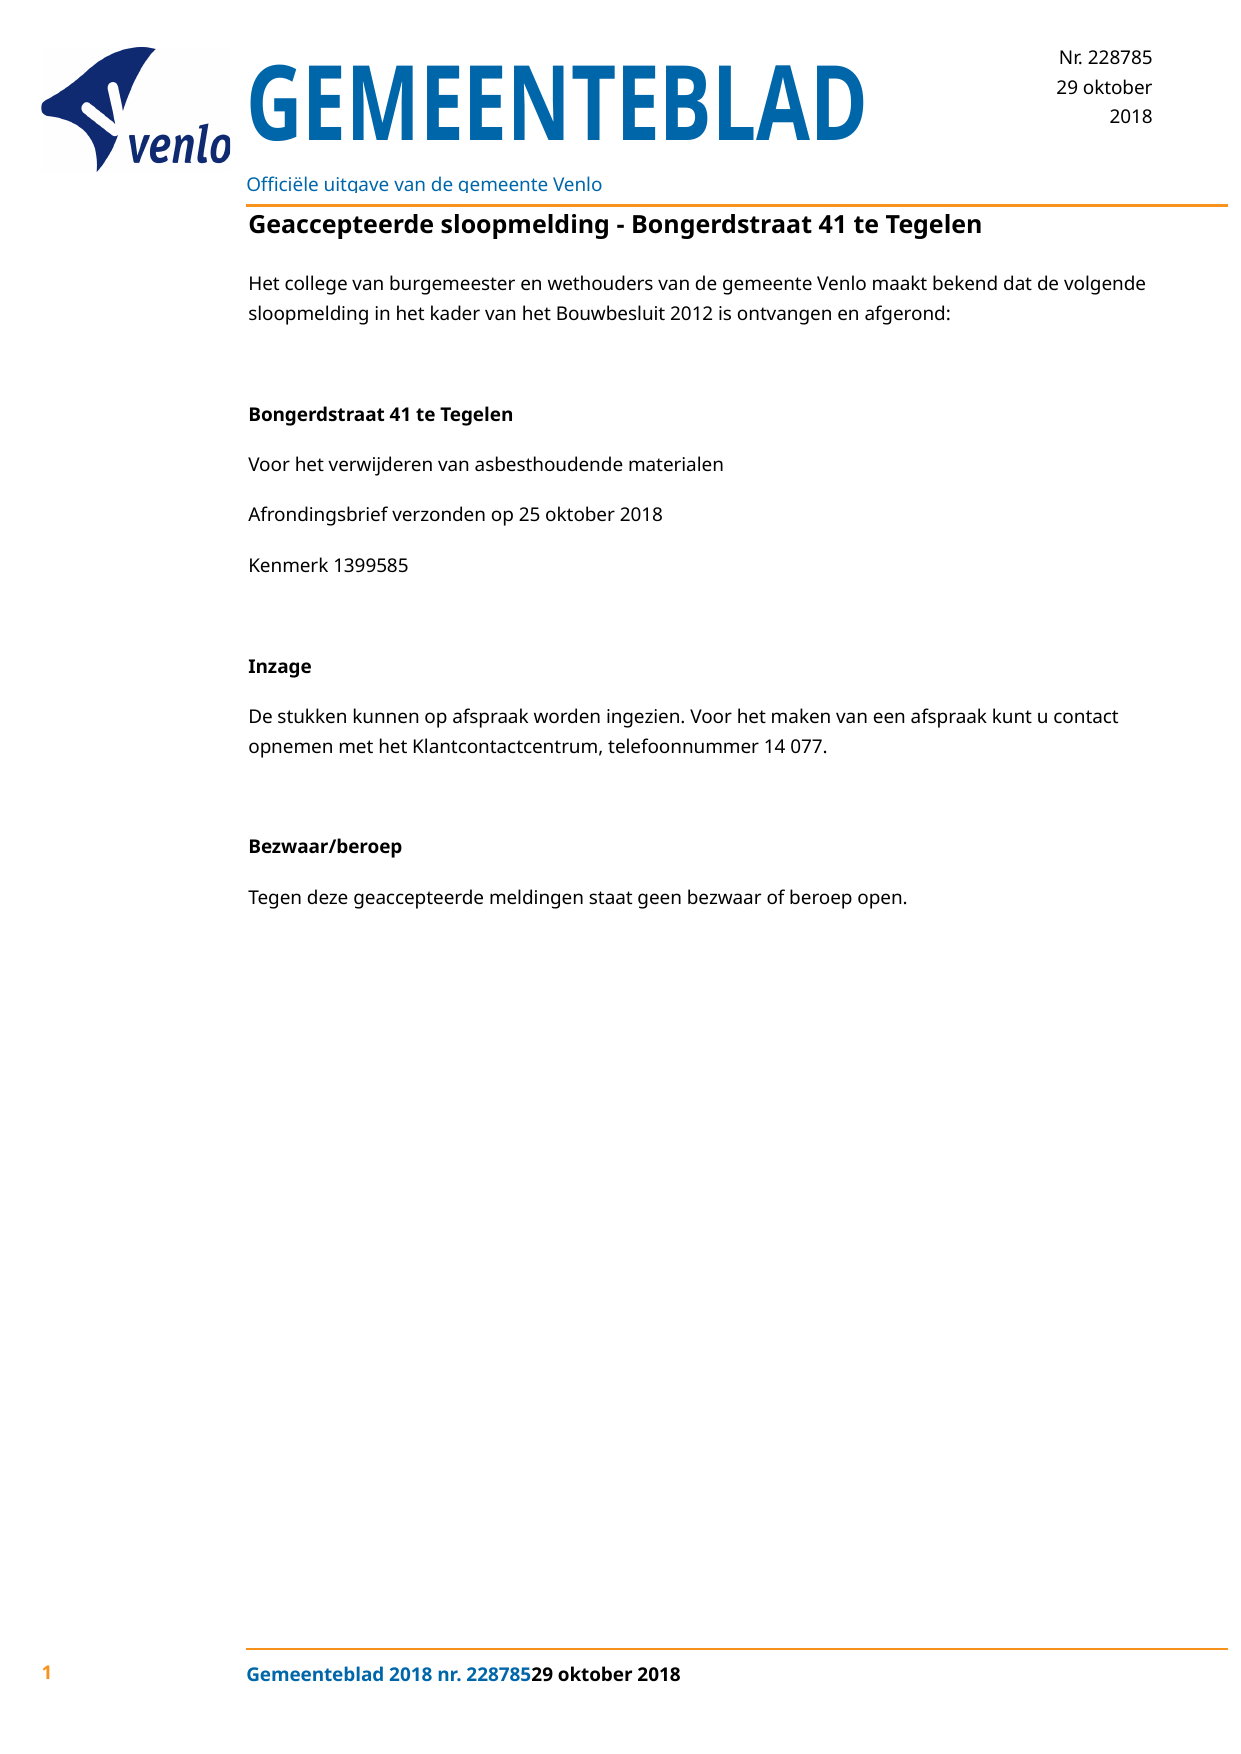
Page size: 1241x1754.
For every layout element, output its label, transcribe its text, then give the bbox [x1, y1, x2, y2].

text De stukken kunnen op afspraak worden ingezien. Voor het maken van een afspraak kunt u contact opnemen met het Klantcontactcentrum, telefoonnummer 14 077. [248, 703, 1152, 758]
text Inzage [248, 653, 1152, 678]
text Voor het verwijderen van asbesthoudende materialen [248, 451, 1152, 477]
text Bezwaar/beroep [248, 834, 1152, 859]
text Kenmerk 1399585 [248, 552, 1152, 578]
text Geaccepteerde sloopmelding - Bongerdstraat 41 te Tegelen [248, 207, 1152, 241]
text Bongerdstraat 41 te Tegelen [248, 401, 1152, 426]
text Afrondingsbrief verzonden op 25 oktober 2018 [248, 502, 1152, 527]
text Tegen deze geaccepteerde meldingen staat geen bezwaar of beroep open. [248, 884, 1152, 910]
text Het college van burgemeester en wethouders van de gemeente Venlo maakt bekend dat de volgende sloopmelding in het kader van het Bouwbesluit 2012 is ontvangen en afgerond: [248, 270, 1152, 326]
picture [41, 47, 231, 172]
